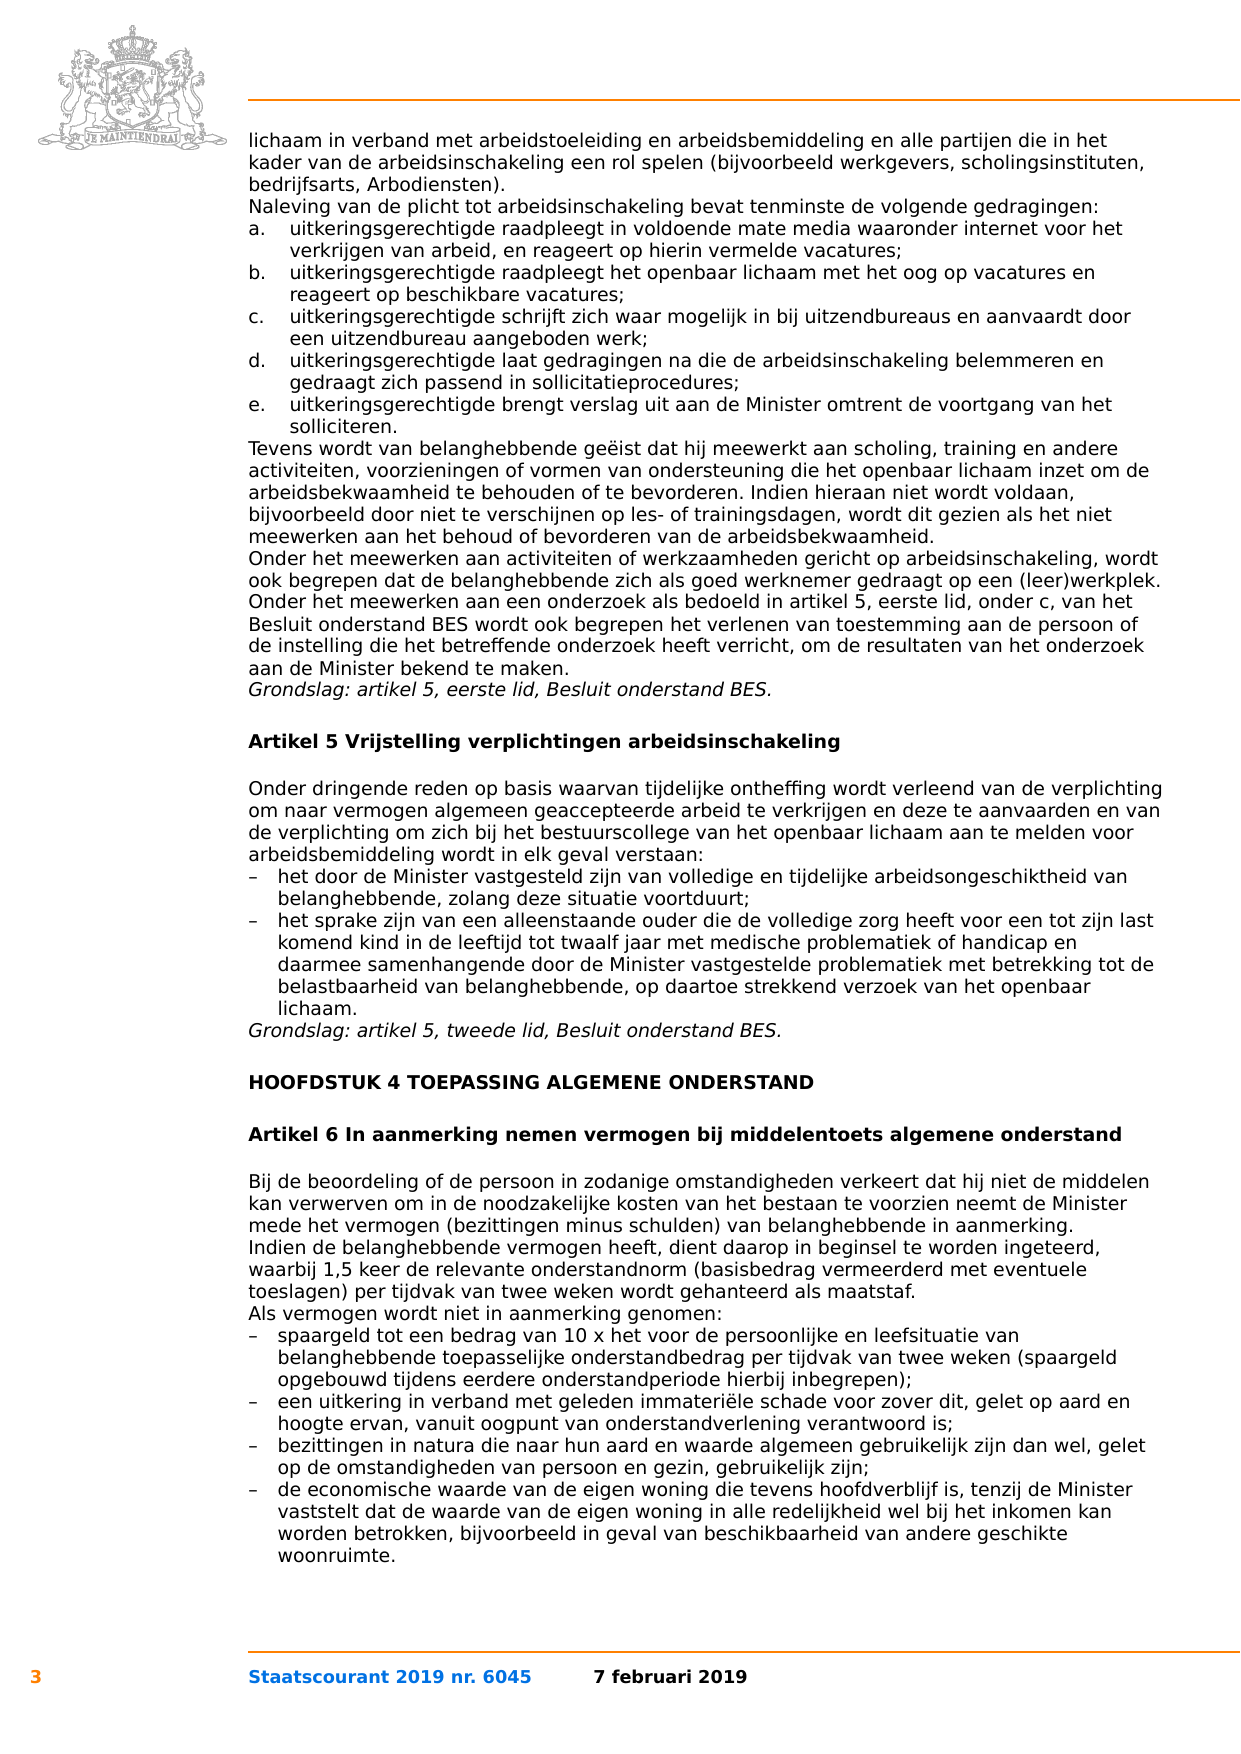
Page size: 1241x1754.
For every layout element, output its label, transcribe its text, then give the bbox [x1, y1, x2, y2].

text lichaam in verband met arbeidstoeleiding en arbeidsbemiddeling en alle partijen die in het kader van de arbeidsinschakeling een rol spelen (bijvoorbeeld werkgevers, scholingsinstituten, bedrijfsarts, Arbodiensten). [248, 130, 1163, 196]
text – het door de Minister vastgesteld zijn van volledige en tijdelijke arbeidsongeschiktheid van belanghebbende, zolang deze situatie voortduurt; [248, 866, 1163, 910]
text – spaargeld tot een bedrag van 10 x het voor de persoonlijke en leefsituatie van belanghebbende toepasselijke onderstandbedrag per tijdvak van twee weken (spaargeld opgebouwd tijdens eerdere onderstandperiode hierbij inbegrepen); [248, 1325, 1163, 1391]
text Grondslag: artikel 5, eerste lid, Besluit onderstand BES. [248, 679, 1163, 701]
text Naleving van de plicht tot arbeidsinschakeling bevat tenminste de volgende gedragingen: [248, 196, 1163, 218]
text Bij de beoordeling of de persoon in zodanige omstandigheden verkeert dat hij niet de middelen kan verwerven om in de noodzakelijke kosten van het bestaan te voorzien neemt de Minister mede het vermogen (bezittingen minus schulden) van belanghebbende in aanmerking. [248, 1171, 1163, 1237]
text Onder dringende reden op basis waarvan tijdelijke ontheffing wordt verleend van de verplichting om naar vermogen algemeen geaccepteerde arbeid te verkrijgen en deze te aanvaarden en van de verplichting om zich bij het bestuurscollege van het openbaar lichaam aan te melden voor arbeidsbemiddeling wordt in elk geval verstaan: [248, 778, 1163, 866]
subtitle Artikel 5 Vrijstelling verplichtingen arbeidsinschakeling [248, 731, 1163, 753]
picture [38, 25, 227, 150]
text Indien de belanghebbende vermogen heeft, dient daarop in beginsel te worden ingeteerd, waarbij 1,5 keer de relevante onderstandnorm (basisbedrag vermeerderd met eventuele toeslagen) per tijdvak van twee weken wordt gehanteerd als maatstaf. [248, 1237, 1163, 1303]
text Als vermogen wordt niet in aanmerking genomen: [248, 1303, 1163, 1325]
text – de economische waarde van de eigen woning die tevens hoofdverblijf is, tenzij de Minister vaststelt dat de waarde van de eigen woning in alle redelijkheid wel bij het inkomen kan worden betrokken, bijvoorbeeld in geval van beschikbaarheid van andere geschikte woonruimte. [248, 1479, 1163, 1567]
text c. uitkeringsgerechtigde schrijft zich waar mogelijk in bij uitzendbureaus en aanvaardt door een uitzendbureau aangeboden werk; [248, 306, 1163, 350]
text Onder het meewerken aan activiteiten of werkzaamheden gericht op arbeidsinschakeling, wordt ook begrepen dat de belanghebbende zich als goed werknemer gedraagt op een (leer)werkplek. [248, 547, 1163, 591]
text – het sprake zijn van een alleenstaande ouder die de volledige zorg heeft voor een tot zijn last komend kind in de leeftijd tot twaalf jaar met medische problematiek of handicap en daarmee samenhangende door de Minister vastgestelde problematiek met betrekking tot de belastbaarheid van belanghebbende, op daartoe strekkend verzoek van het openbaar lichaam. [248, 910, 1163, 1020]
text b. uitkeringsgerechtigde raadpleegt het openbaar lichaam met het oog op vacatures en reageert op beschikbare vacatures; [248, 262, 1163, 306]
text – bezittingen in natura die naar hun aard en waarde algemeen gebruikelijk zijn dan wel, gelet op de omstandigheden van persoon en gezin, gebruikelijk zijn; [248, 1435, 1163, 1479]
text e. uitkeringsgerechtigde brengt verslag uit aan de Minister omtrent de voortgang van het solliciteren. [248, 394, 1163, 438]
text a. uitkeringsgerechtigde raadpleegt in voldoende mate media waaronder internet voor het verkrijgen van arbeid, en reageert op hierin vermelde vacatures; [248, 218, 1163, 262]
text – een uitkering in verband met geleden immateriële schade voor zover dit, gelet op aard en hoogte ervan, vanuit oogpunt van onderstandverlening verantwoord is; [248, 1391, 1163, 1435]
subtitle HOOFDSTUK 4 TOEPASSING ALGEMENE ONDERSTAND [248, 1072, 1163, 1094]
text d. uitkeringsgerechtigde laat gedragingen na die de arbeidsinschakeling belemmeren en gedraagt zich passend in sollicitatieprocedures; [248, 350, 1163, 394]
text Grondslag: artikel 5, tweede lid, Besluit onderstand BES. [248, 1020, 1163, 1042]
text Onder het meewerken aan een onderzoek als bedoeld in artikel 5, eerste lid, onder c, van het Besluit onderstand BES wordt ook begrepen het verlenen van toestemming aan de persoon of de instelling die het betreffende onderzoek heeft verricht, om de resultaten van het onderzoek aan de Minister bekend te maken. [248, 591, 1163, 679]
subtitle Artikel 6 In aanmerking nemen vermogen bij middelentoets algemene onderstand [248, 1124, 1163, 1146]
text Tevens wordt van belanghebbende geëist dat hij meewerkt aan scholing, training en andere activiteiten, voorzieningen of vormen van ondersteuning die het openbaar lichaam inzet om de arbeidsbekwaamheid te behouden of te bevorderen. Indien hieraan niet wordt voldaan, bijvoorbeeld door niet te verschijnen op les- of trainingsdagen, wordt dit gezien als het niet meewerken aan het behoud of bevorderen van de arbeidsbekwaamheid. [248, 438, 1163, 547]
